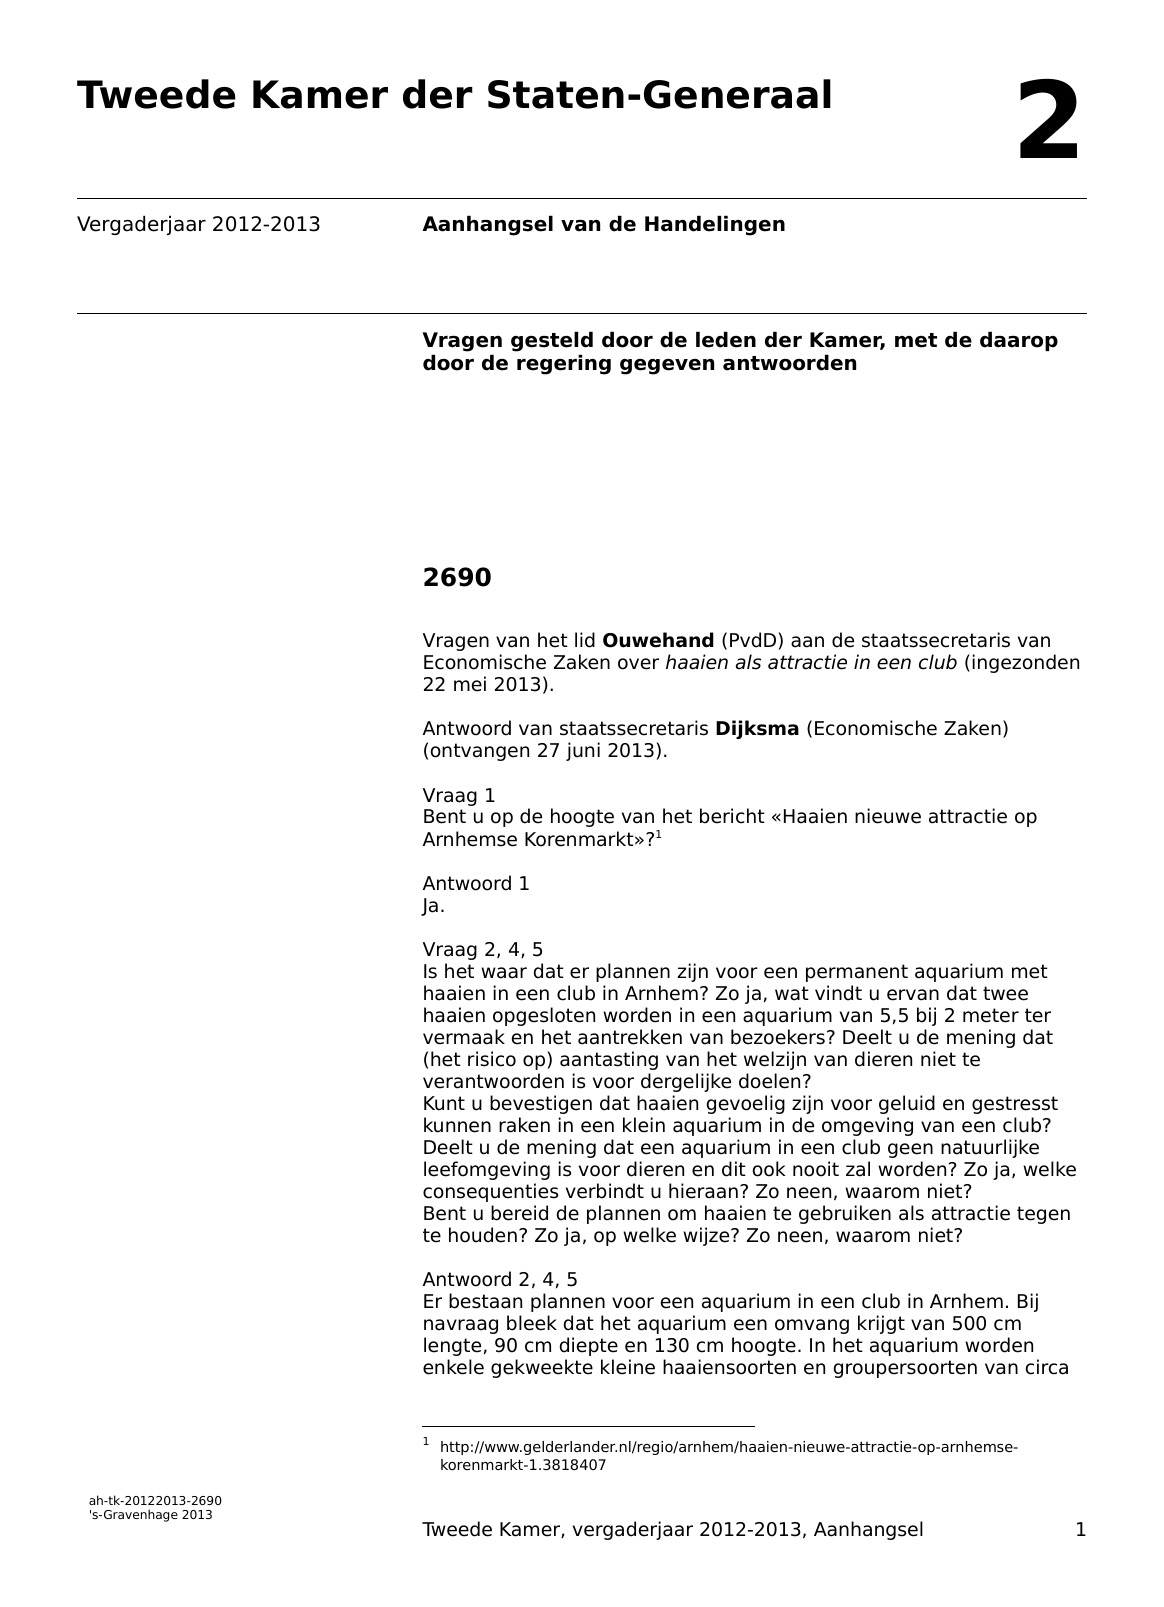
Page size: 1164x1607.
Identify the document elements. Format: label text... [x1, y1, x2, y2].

table_header 2 [886, 59, 1087, 198]
text 2690 [422, 563, 1087, 592]
text Is het waar dat er plannen zijn voor een permanent aquarium met haaien in een club in Arnhem? Zo ja, wat vindt u ervan dat twee haaien opgesloten worden in een aquarium van 5,5 bij 2 meter ter vermaak en het aantrekken van bezoekers? Deelt u de mening dat (het risico op) aantasting van het welzijn van dieren niet te verantwoorden is voor dergelijke doelen? [422, 961, 1087, 1093]
text Antwoord van staatssecretaris Dijksma (Economische Zaken) (ontvangen 27 juni 2013). [422, 718, 1087, 762]
text Bent u op de hoogte van het bericht «Haaien nieuwe attractie op Arnhemse Korenmarkt»? [422, 806, 1087, 850]
text Vraag 1 [422, 784, 1087, 806]
table_cell Aanhangsel van de Handelingen [422, 199, 1087, 313]
text Er bestaan plannen voor een aquarium in een club in Arnhem. Bij navraag bleek dat het aquarium een omvang krijgt van 500 cm lengte, 90 cm diepte en 130 cm hoogte. In het aquarium worden enkele gekweekte kleine haaiensoorten en groupersoorten van circa [422, 1291, 1087, 1378]
text Bent u bereid de plannen om haaien te gebruiken als attractie tegen te houden? Zo ja, op welke wijze? Zo neen, waarom niet? [422, 1202, 1087, 1246]
text Kunt u bevestigen dat haaien gevoelig zijn voor geluid en gestresst kunnen raken in een klein aquarium in de omgeving van een club? Deelt u de mening dat een aquarium in een club geen natuurlijke leefomgeving is voor dieren en dit ook nooit zal worden? Zo ja, welke consequenties verbindt u hieraan? Zo neen, waarom niet? [422, 1093, 1087, 1202]
text Antwoord 1 [422, 873, 1087, 894]
text Vragen van het lid Ouwehand (PvdD) aan de staatssecretaris van Economische Zaken over haaien als attractie in een club (ingezonden 22 mei 2013). [422, 630, 1087, 696]
text ah-tk-20122013-2690 [88, 1494, 323, 1508]
text 's-Gravenhage 2013 [88, 1508, 323, 1522]
text Ja. [422, 894, 1087, 917]
text http://www.gelderlander.nl/regio/arnhem/haaien-nieuwe-attractie-op-arnhemse-korenmarkt-1.3818407 [422, 1435, 1087, 1474]
text Vraag 2, 4, 5 [422, 939, 1087, 961]
table_header Tweede Kamer der Staten-Generaal [77, 59, 886, 198]
table_cell Vragen gesteld door de leden der Kamer, met de daarop door de regering gegeven antwoorden [422, 314, 1087, 375]
table_cell Vergaderjaar 2012-2013 [77, 199, 422, 313]
table_cell [77, 314, 422, 375]
text Antwoord 2, 4, 5 [422, 1269, 1087, 1291]
